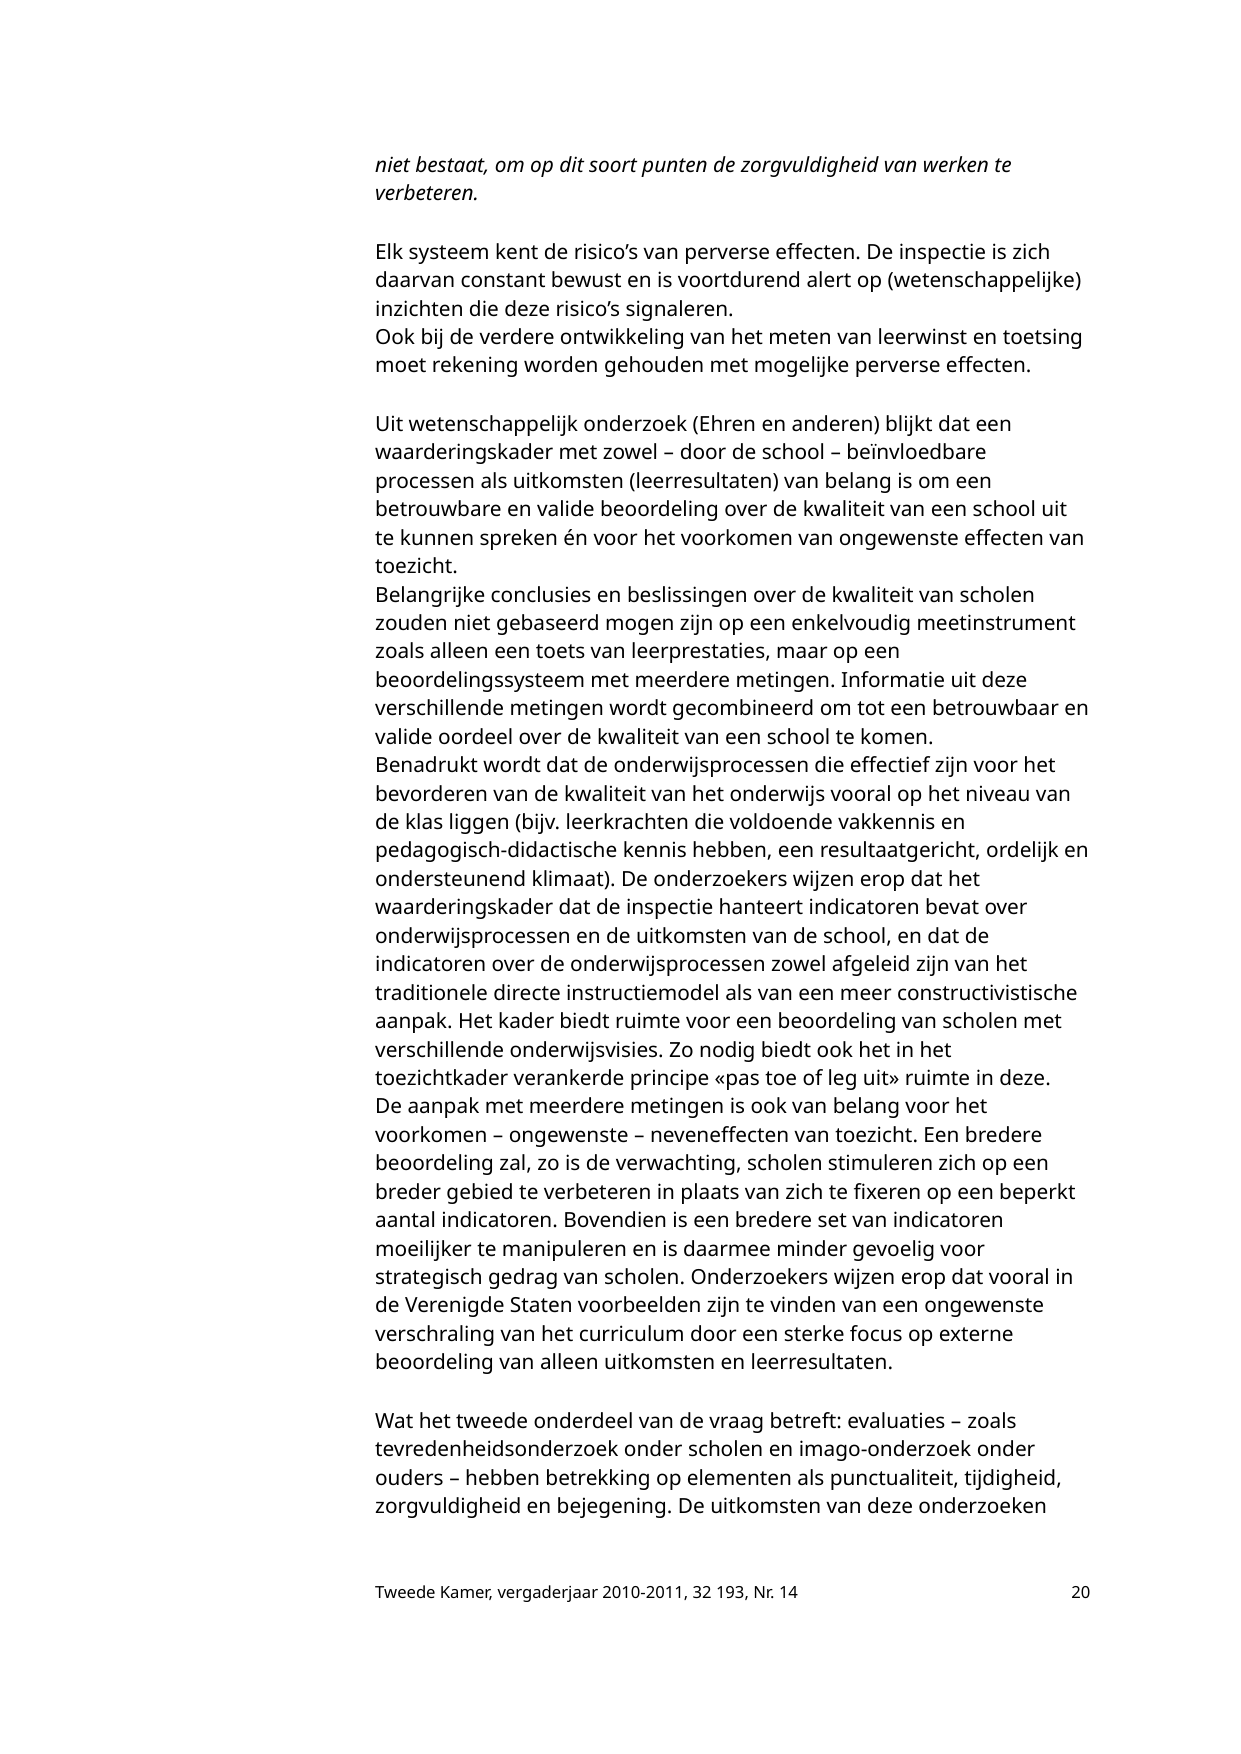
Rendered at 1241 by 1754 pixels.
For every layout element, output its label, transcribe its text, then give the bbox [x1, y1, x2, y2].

text Ook bij de verdere ontwikkeling van het meten van leerwinst en toetsing moet rekening worden gehouden met mogelijke perverse effecten. [375, 322, 1090, 379]
text Uit wetenschappelijk onderzoek (Ehren en anderen) blijkt dat een waarderingskader met zowel – door de school – beïnvloedbare processen als uitkomsten (leerresultaten) van belang is om een betrouwbare en valide beoordeling over de kwaliteit van een school uit te kunnen spreken én voor het voorkomen van ongewenste effecten van toezicht. [375, 409, 1090, 580]
text Elk systeem kent de risico’s van perverse effecten. De inspectie is zich daarvan constant bewust en is voortdurend alert op (wetenschappelijke) inzichten die deze risico’s signaleren. [375, 237, 1090, 322]
text De aanpak met meerdere metingen is ook van belang voor het voorkomen – ongewenste – neveneffecten van toezicht. Een bredere beoordeling zal, zo is de verwachting, scholen stimuleren zich op een breder gebied te verbeteren in plaats van zich te fixeren op een beperkt aantal indicatoren. Bovendien is een bredere set van indicatoren moeilijker te manipuleren en is daarmee minder gevoelig voor strategisch gedrag van scholen. Onderzoekers wijzen erop dat vooral in de Verenigde Staten voorbeelden zijn te vinden van een ongewenste verschraling van het curriculum door een sterke focus op externe beoordeling van alleen uitkomsten en leerresultaten. [375, 1092, 1090, 1376]
text Wat het tweede onderdeel van de vraag betreft: evaluaties – zoals tevredenheidsonderzoek onder scholen en imago-onderzoek onder ouders – hebben betrekking op elementen als punctualiteit, tijdigheid, zorgvuldigheid en bejegening. De uitkomsten van deze onderzoeken [375, 1406, 1090, 1520]
text Belangrijke conclusies en beslissingen over de kwaliteit van scholen zouden niet gebaseerd mogen zijn op een enkelvoudig meetinstrument zoals alleen een toets van leerprestaties, maar op een beoordelingssysteem met meerdere metingen. Informatie uit deze verschillende metingen wordt gecombineerd om tot een betrouwbaar en valide oordeel over de kwaliteit van een school te komen. [375, 580, 1090, 750]
text Benadrukt wordt dat de onderwijsprocessen die effectief zijn voor het bevorderen van de kwaliteit van het onderwijs vooral op het niveau van de klas liggen (bijv. leerkrachten die voldoende vakkennis en pedagogisch-didactische kennis hebben, een resultaatgericht, ordelijk en ondersteunend klimaat). De onderzoekers wijzen erop dat het waarderingskader dat de inspectie hanteert indicatoren bevat over onderwijsprocessen en de uitkomsten van de school, en dat de indicatoren over de onderwijsprocessen zowel afgeleid zijn van het traditionele directe instructiemodel als van een meer constructivistische aanpak. Het kader biedt ruimte voor een beoordeling van scholen met verschillende onderwijsvisies. Zo nodig biedt ook het in het toezichtkader verankerde principe «pas toe of leg uit» ruimte in deze. [375, 750, 1090, 1092]
text niet bestaat, om op dit soort punten de zorgvuldigheid van werken te verbeteren. [375, 150, 1090, 207]
